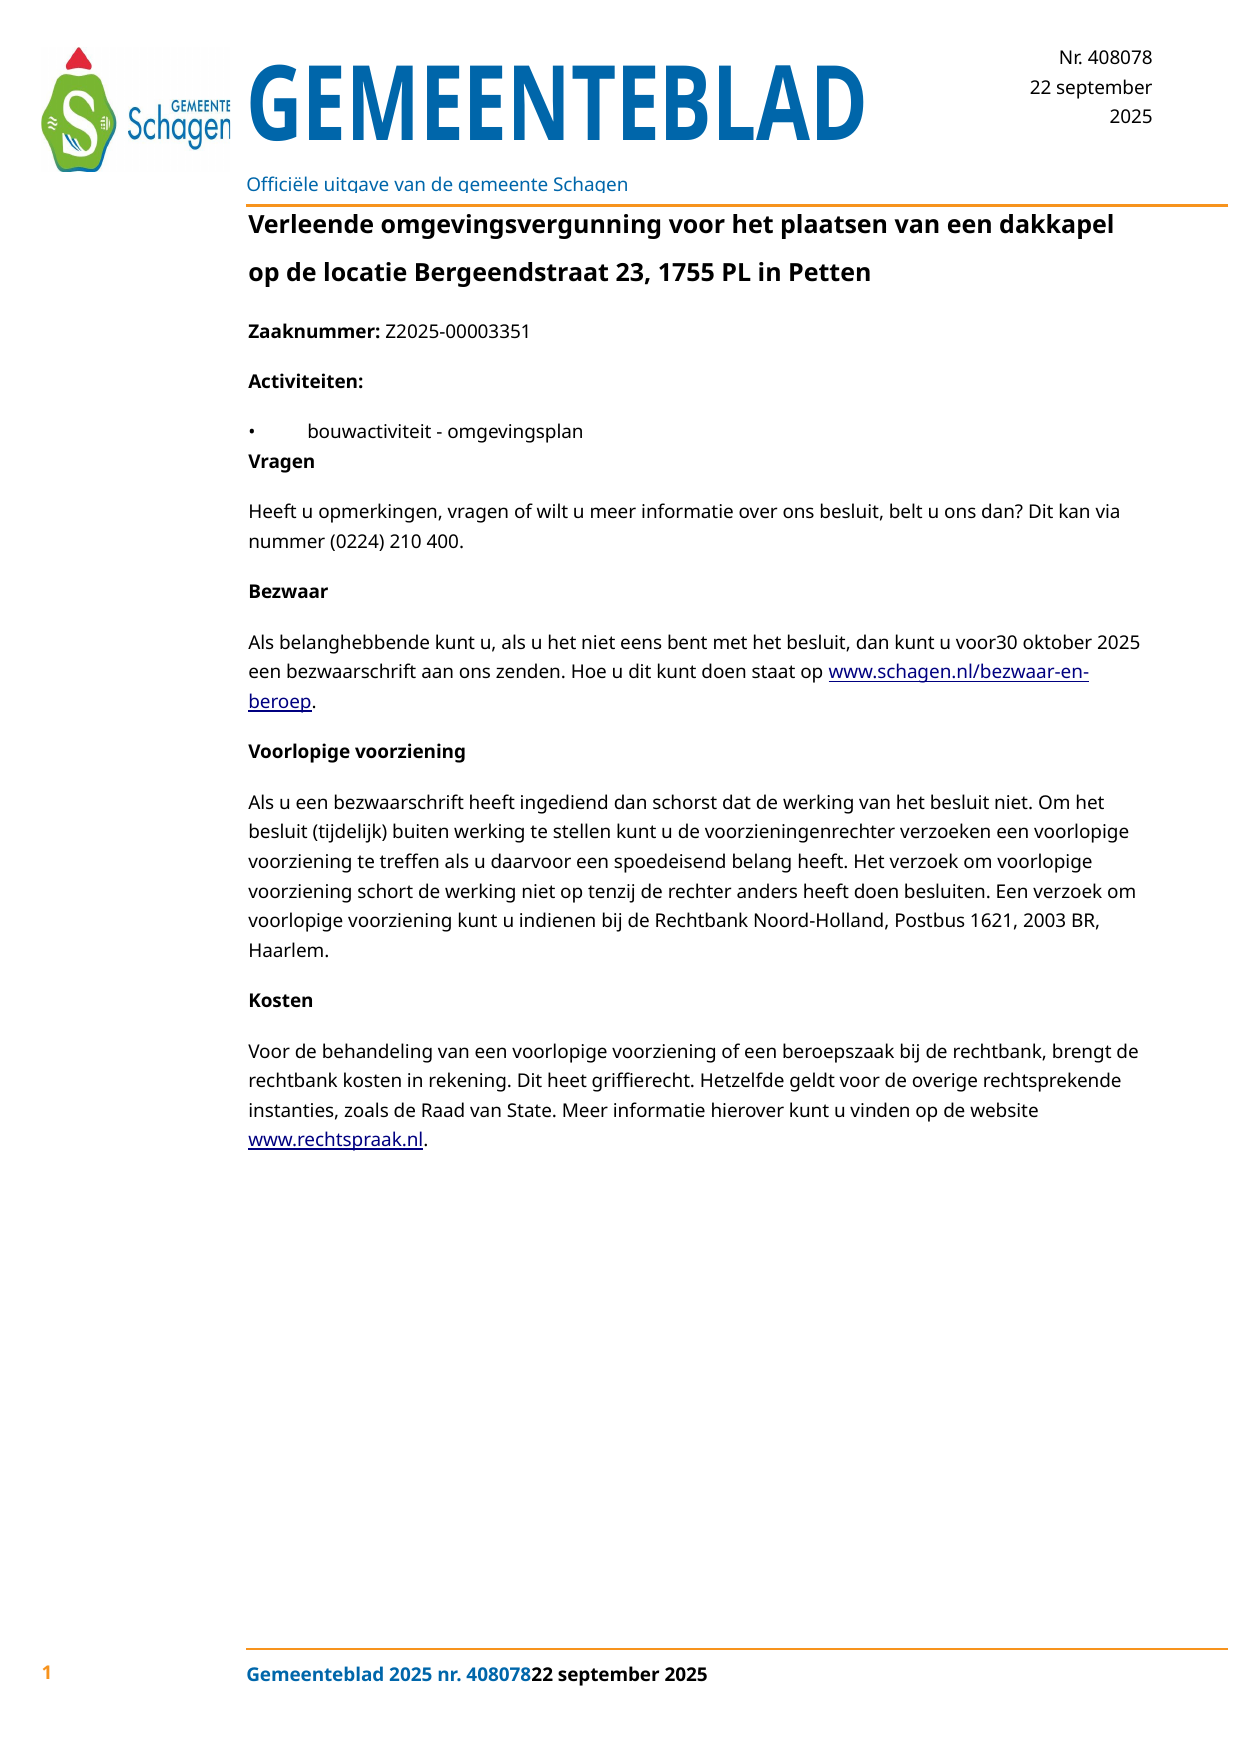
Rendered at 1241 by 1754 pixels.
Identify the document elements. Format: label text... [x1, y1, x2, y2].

text Activiteiten: [248, 368, 1152, 394]
text Vragen [248, 448, 1152, 474]
picture [41, 47, 231, 172]
text Bezwaar [248, 579, 1152, 604]
text Zaaknummer: Z2025-00003351 [248, 318, 1152, 344]
text Voorlopige voorziening [248, 739, 1152, 764]
list bouwactiviteit - omgevingsplan [248, 419, 1152, 444]
text Voor de behandeling van een voorlopige voorziening of een beroepszaak bij de rechtbank, brengt de rechtbank kosten in rekening. Dit heet griffierecht. Hetzelfde geldt voor de overige rechtsprekende instanties, zoals de Raad van State. Meer informatie hierover kunt u vinden op de website www.rechtspraak.nl. [248, 1038, 1152, 1152]
text Heeft u opmerkingen, vragen of wilt u meer informatie over ons besluit, belt u ons dan? Dit kan via nummer (0224) 210 400. [248, 499, 1152, 554]
text Verleende omgevingsvergunning voor het plaatsen van een dakkapel op de locatie Bergeendstraat 23, 1755 PL in Petten [248, 207, 1152, 288]
text Als belanghebbende kunt u, als u het niet eens bent met het besluit, dan kunt u voor30 oktober 2025 een bezwaarschrift aan ons zenden. Hoe u dit kunt doen staat op www.schagen.nl/bezwaar-en-beroep. [248, 629, 1152, 714]
text Kosten [248, 987, 1152, 1013]
text Als u een bezwaarschrift heeft ingediend dan schorst dat de werking van het besluit niet. Om het besluit (tijdelijk) buiten werking te stellen kunt u de voorzieningenrechter verzoeken een voorlopige voorziening te treffen als u daarvoor een spoedeisend belang heeft. Het verzoek om voorlopige voorziening schort de werking niet op tenzij de rechter anders heeft doen besluiten. Een verzoek om voorlopige voorziening kunt u indienen bij de Rechtbank Noord-Holland, Postbus 1621, 2003 BR, Haarlem. [248, 789, 1152, 963]
